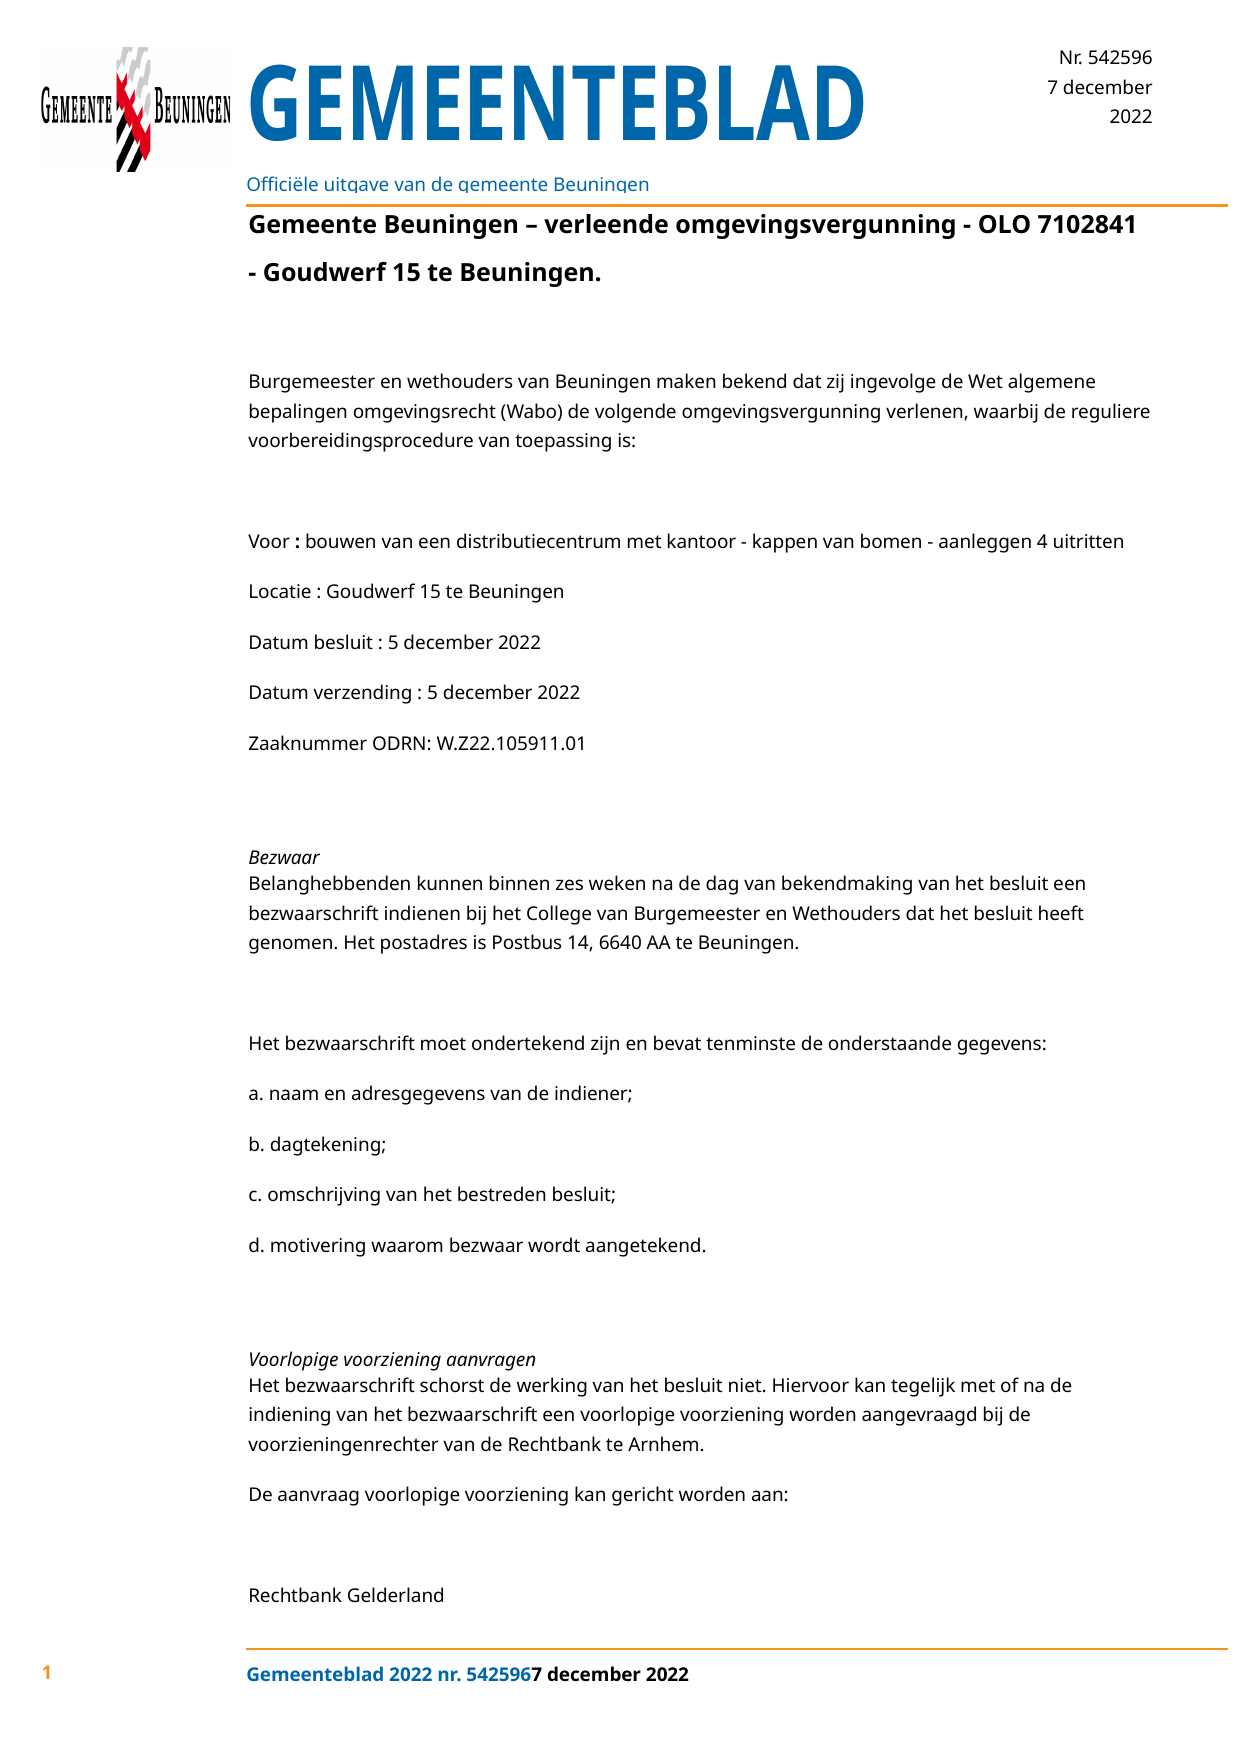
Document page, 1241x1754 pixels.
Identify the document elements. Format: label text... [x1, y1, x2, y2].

text Zaaknummer ODRN: W.Z22.105911.01 [248, 730, 1152, 756]
text Voorlopige voorziening aanvragen [248, 1346, 1152, 1372]
text Datum besluit : 5 december 2022 [248, 629, 1152, 655]
text Datum verzending : 5 december 2022 [248, 679, 1152, 705]
text Belanghebbenden kunnen binnen zes weken na de dag van bekendmaking van het besluit een bezwaarschrift indienen bij het College van Burgemeester en Wethouders dat het besluit heeft genomen. Het postadres is Postbus 14, 6640 AA te Beuningen. [248, 870, 1152, 955]
text De aanvraag voorlopige voorziening kan gericht worden aan: [248, 1481, 1152, 1507]
text Voor : bouwen van een distributiecentrum met kantoor - kappen van bomen - aanleggen 4 uitritten [248, 528, 1152, 554]
text Rechtbank Gelderland [248, 1582, 1152, 1608]
text Burgemeester en wethouders van Beuningen maken bekend dat zij ingevolge de Wet algemene bepalingen omgevingsrecht (Wabo) de volgende omgevingsvergunning verlenen, waarbij de reguliere voorbereidingsprocedure van toepassing is: [248, 368, 1152, 453]
text Het bezwaarschrift moet ondertekend zijn en bevat tenminste de onderstaande gegevens: [248, 1030, 1152, 1056]
text d. motivering waarom bezwaar wordt aangetekend. [248, 1232, 1152, 1257]
text Bezwaar [248, 844, 1152, 870]
text Gemeente Beuningen – verleende omgevingsvergunning - OLO 7102841 - Goudwerf 15 te Beuningen. [248, 207, 1152, 288]
picture [41, 47, 231, 172]
text b. dagtekening; [248, 1131, 1152, 1157]
text Het bezwaarschrift schorst de werking van het besluit niet. Hiervoor kan tegelijk met of na de indiening van het bezwaarschrift een voorlopige voorziening worden aangevraagd bij de voorzieningenrechter van de Rechtbank te Arnhem. [248, 1372, 1152, 1457]
text Locatie : Goudwerf 15 te Beuningen [248, 579, 1152, 604]
text c. omschrijving van het bestreden besluit; [248, 1181, 1152, 1207]
text a. naam en adresgegevens van de indiener; [248, 1081, 1152, 1106]
